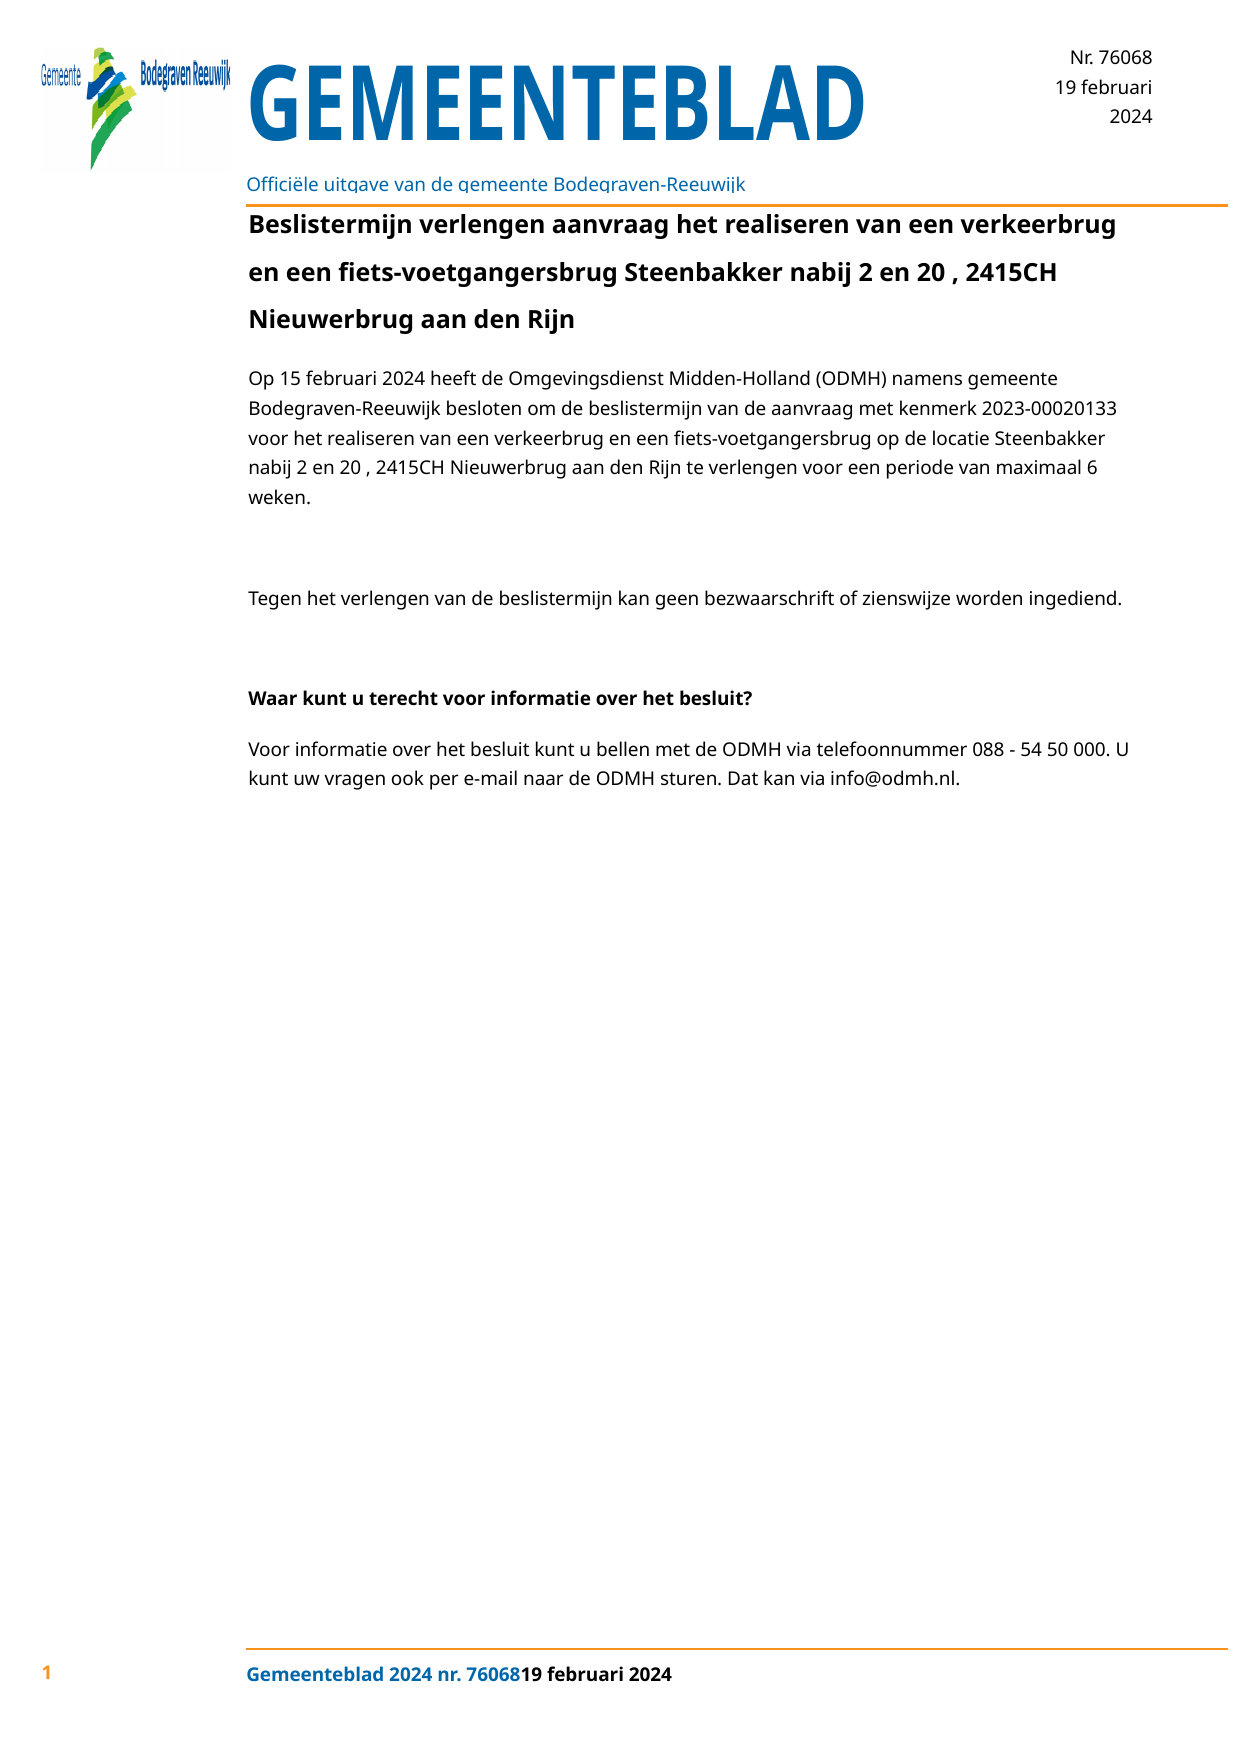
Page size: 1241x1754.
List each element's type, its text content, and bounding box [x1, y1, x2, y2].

text Beslistermijn verlengen aanvraag het realiseren van een verkeerbrug en een fiets-voetgangersbrug Steenbakker nabij 2 en 20 , 2415CH Nieuwerbrug aan den Rijn [248, 207, 1152, 336]
picture [41, 47, 231, 172]
text Tegen het verlengen van de beslistermijn kan geen bezwaarschrift of zienswijze worden ingediend. [248, 585, 1152, 610]
text Voor informatie over het besluit kunt u bellen met de ODMH via telefoonnummer 088 - 54 50 000. U kunt uw vragen ook per e-mail naar de ODMH sturen. Dat kan via info@odmh.nl. [248, 736, 1152, 791]
text Op 15 februari 2024 heeft de Omgevingsdienst Midden-Holland (ODMH) namens gemeente Bodegraven-Reeuwijk besloten om de beslistermijn van de aanvraag met kenmerk 2023-00020133 voor het realiseren van een verkeerbrug en een fiets-voetgangersbrug op de locatie Steenbakker nabij 2 en 20 , 2415CH Nieuwerbrug aan den Rijn te verlengen voor een periode van maximaal 6 weken. [248, 366, 1152, 509]
text Waar kunt u terecht voor informatie over het besluit? [248, 686, 1152, 711]
